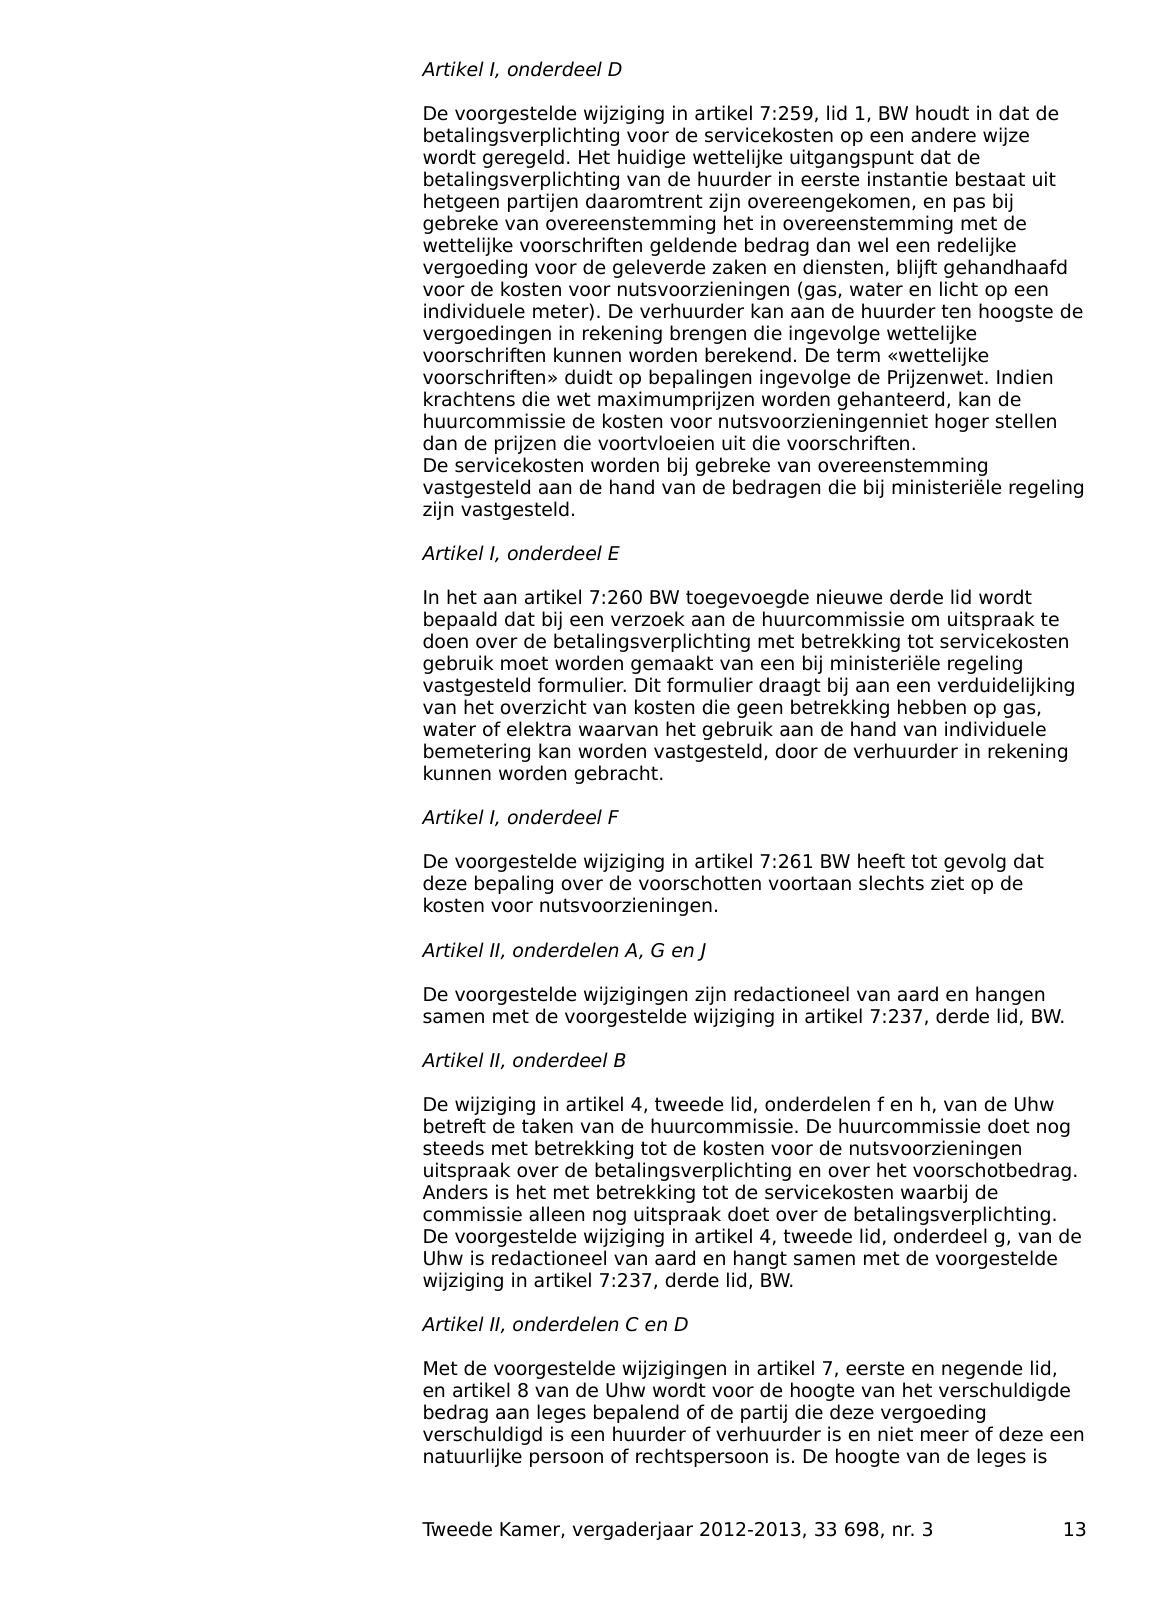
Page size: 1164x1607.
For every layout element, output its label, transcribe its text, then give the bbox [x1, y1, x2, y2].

subtitle Artikel I, onderdeel F [422, 807, 1087, 829]
text De voorgestelde wijziging in artikel 7:259, lid 1, BW houdt in dat de betalingsverplichting voor de servicekosten op een andere wijze wordt geregeld. Het huidige wettelijke uitgangspunt dat de betalingsverplichting van de huurder in eerste instantie bestaat uit hetgeen partijen daaromtrent zijn overeengekomen, en pas bij gebreke van overeenstemming het in overeenstemming met de wettelijke voorschriften geldende bedrag dan wel een redelijke vergoeding voor de geleverde zaken en diensten, blijft gehandhaafd voor de kosten voor nutsvoorzieningen (gas, water en licht op een individuele meter). De verhuurder kan aan de huurder ten hoogste de vergoedingen in rekening brengen die ingevolge wettelijke voorschriften kunnen worden berekend. De term «wettelijke voorschriften» duidt op bepalingen ingevolge de Prijzenwet. Indien krachtens die wet maximumprijzen worden gehanteerd, kan de huurcommissie de kosten voor nutsvoorzieningenniet hoger stellen dan de prijzen die voortvloeien uit die voorschriften. [422, 103, 1087, 455]
text De voorgestelde wijziging in artikel 7:261 BW heeft tot gevolg dat deze bepaling over de voorschotten voortaan slechts ziet op de kosten voor nutsvoorzieningen. [422, 851, 1087, 917]
text Met de voorgestelde wijzigingen in artikel 7, eerste en negende lid, en artikel 8 van de Uhw wordt voor de hoogte van het verschuldigde bedrag aan leges bepalend of de partij die deze vergoeding verschuldigd is een huurder of verhuurder is en niet meer of deze een natuurlijke persoon of rechtspersoon is. De hoogte van de leges is [422, 1358, 1087, 1468]
text In het aan artikel 7:260 BW toegevoegde nieuwe derde lid wordt bepaald dat bij een verzoek aan de huurcommissie om uitspraak te doen over de betalingsverplichting met betrekking tot servicekosten gebruik moet worden gemaakt van een bij ministeriële regeling vastgesteld formulier. Dit formulier draagt bij aan een verduidelijking van het overzicht van kosten die geen betrekking hebben op gas, water of elektra waarvan het gebruik aan de hand van individuele bemetering kan worden vastgesteld, door de verhuurder in rekening kunnen worden gebracht. [422, 587, 1087, 785]
subtitle Artikel II, onderdelen C en D [422, 1314, 1087, 1336]
subtitle Artikel II, onderdeel B [422, 1050, 1087, 1072]
subtitle Artikel I, onderdeel E [422, 543, 1087, 565]
text De voorgestelde wijziging in artikel 4, tweede lid, onderdeel g, van de Uhw is redactioneel van aard en hangt samen met de voorgestelde wijziging in artikel 7:237, derde lid, BW. [422, 1226, 1087, 1292]
subtitle Artikel II, onderdelen A, G en J [422, 939, 1087, 961]
subtitle Artikel I, onderdeel D [422, 59, 1087, 81]
text De servicekosten worden bij gebreke van overeenstemming vastgesteld aan de hand van de bedragen die bij ministeriële regeling zijn vastgesteld. [422, 455, 1087, 521]
text De voorgestelde wijzigingen zijn redactioneel van aard en hangen samen met de voorgestelde wijziging in artikel 7:237, derde lid, BW. [422, 984, 1087, 1028]
text De wijziging in artikel 4, tweede lid, onderdelen f en h, van de Uhw betreft de taken van de huurcommissie. De huurcommissie doet nog steeds met betrekking tot de kosten voor de nutsvoorzieningen uitspraak over de betalingsverplichting en over het voorschotbedrag. Anders is het met betrekking tot de servicekosten waarbij de commissie alleen nog uitspraak doet over de betalingsverplichting. [422, 1094, 1087, 1226]
